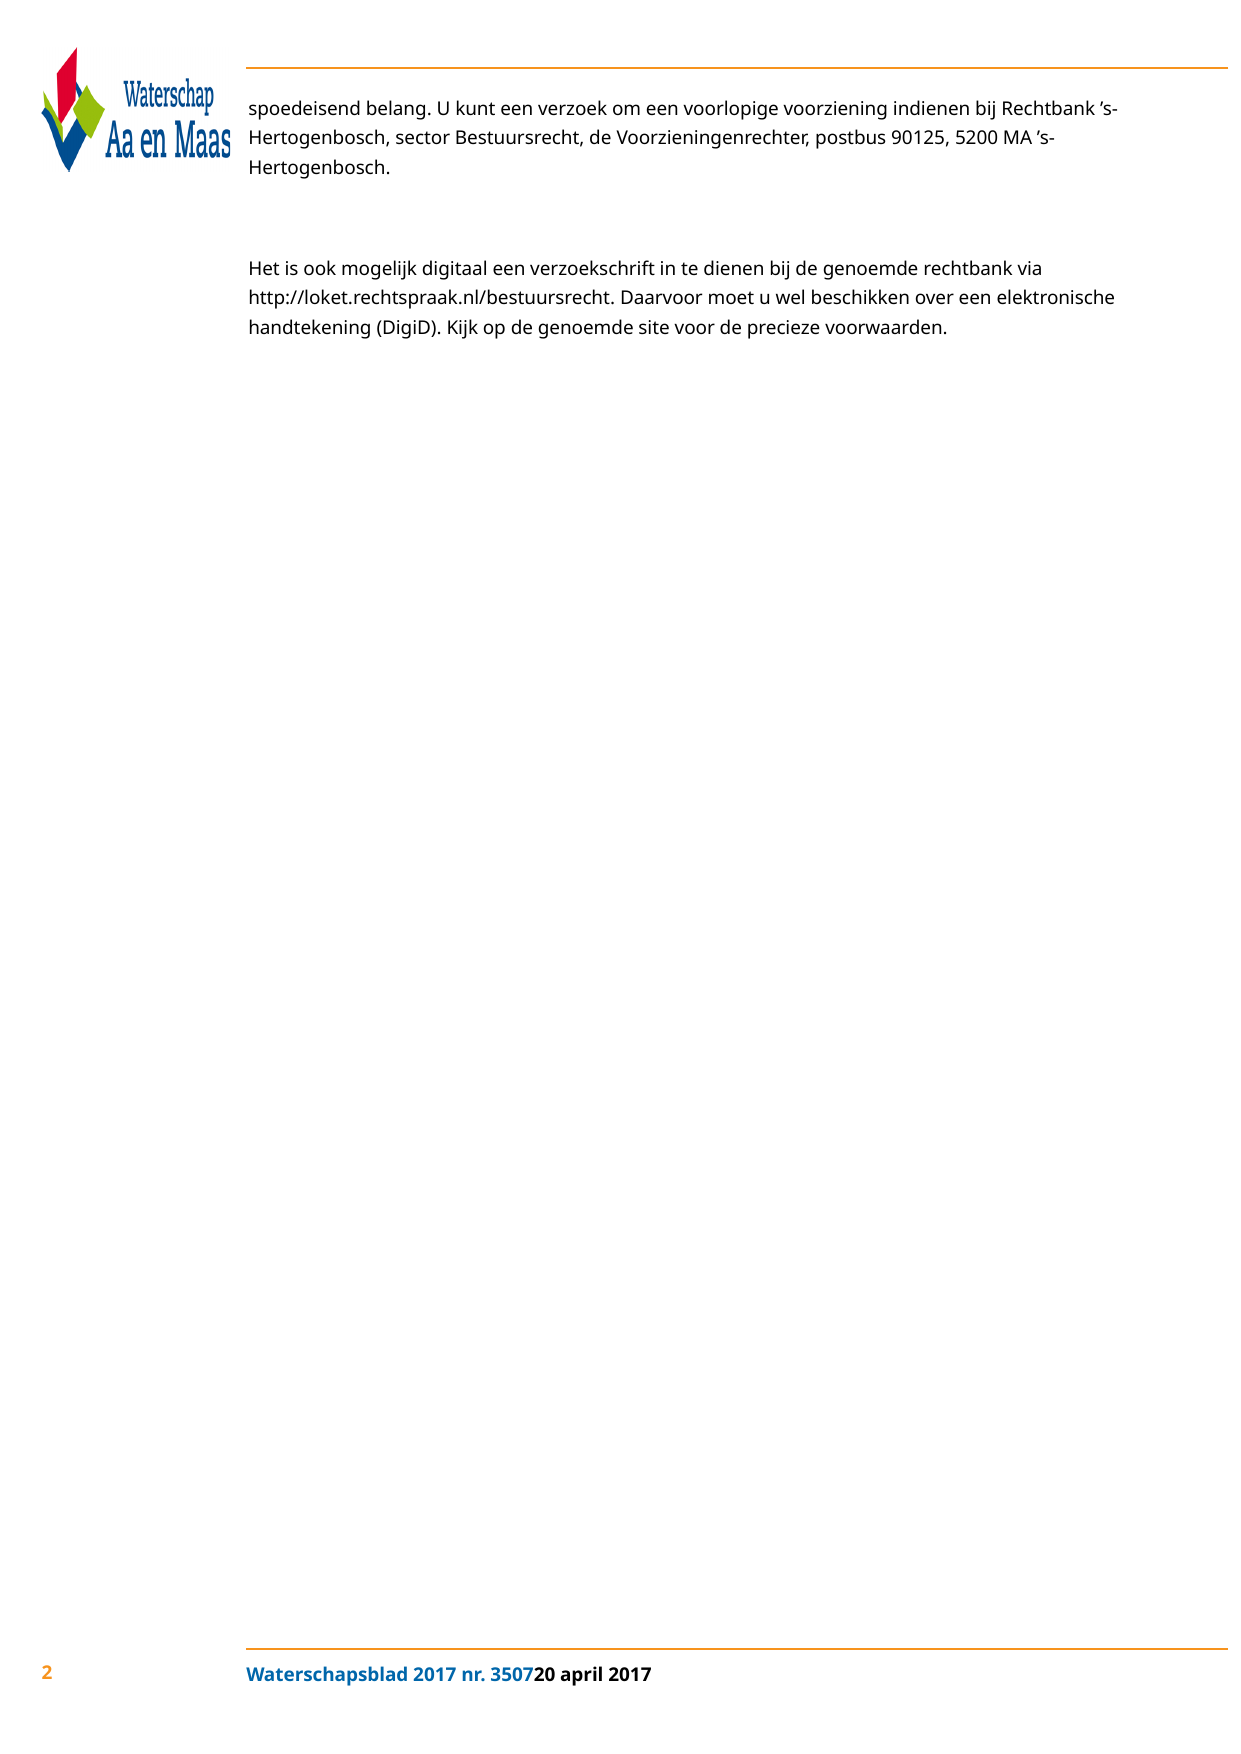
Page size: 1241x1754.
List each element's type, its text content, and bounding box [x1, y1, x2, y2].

text Het is ook mogelijk digitaal een verzoekschrift in te dienen bij de genoemde rechtbank via http://loket.rechtspraak.nl/bestuursrecht. Daarvoor moet u wel beschikken over een elektronische handtekening (DigiD). Kijk op de genoemde site voor de precieze voorwaarden. [248, 255, 1152, 340]
picture [41, 47, 231, 172]
text spoedeisend belang. U kunt een verzoek om een voorlopige voorziening indienen bij Rechtbank ’s-Hertogenbosch, sector Bestuursrecht, de Voorzieningenrechter, postbus 90125, 5200 MA ’s-Hertogenbosch. [248, 95, 1152, 180]
